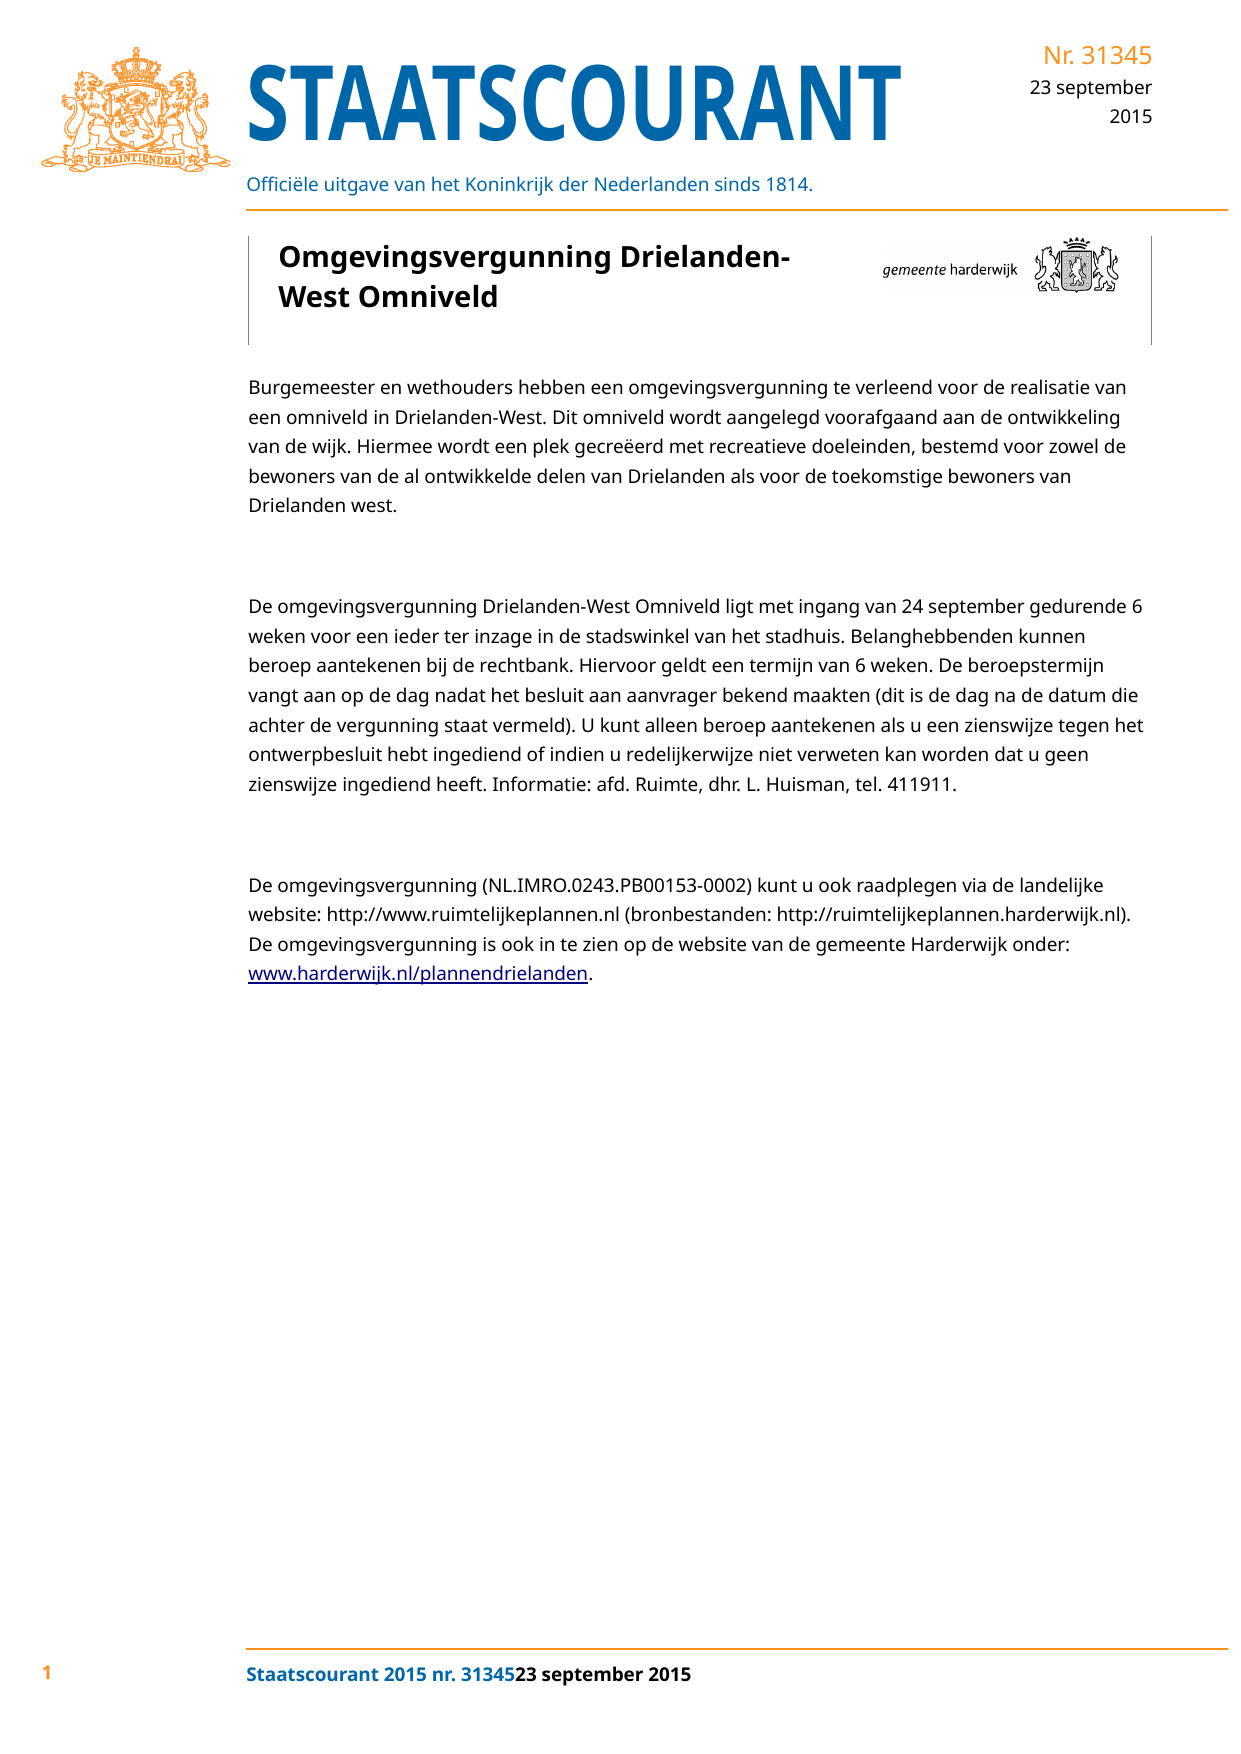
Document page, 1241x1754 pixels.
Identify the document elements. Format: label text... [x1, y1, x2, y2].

table_header Omgevingsvergunning Drielanden-West Omniveld [249, 236, 850, 345]
text De omgevingsvergunning Drielanden-West Omniveld ligt met ingang van 24 september gedurende 6 weken voor een ieder ter inzage in de stadswinkel van het stadhuis. Belanghebbenden kunnen beroep aantekenen bij de rechtbank. Hiervoor geldt een termijn van 6 weken. De beroepstermijn vangt aan op de dag nadat het besluit aan aanvrager bekend maakten (dit is de dag na de datum die achter de vergunning staat vermeld). U kunt alleen beroep aantekenen als u een zienswijze tegen het ontwerpbesluit hebt ingediend of indien u redelijkerwijze niet verweten kan worden dat u geen zienswijze ingediend heeft. Informatie: afd. Ruimte, dhr. L. Huisman, tel. 411911. [248, 593, 1152, 797]
picture [882, 236, 1119, 295]
table_header [850, 236, 1151, 345]
text Burgemeester en wethouders hebben een omgevingsvergunning te verleend voor de realisatie van een omniveld in Drielanden-West. Dit omniveld wordt aangelegd voorafgaand aan de ontwikkeling van de wijk. Hiermee wordt een plek gecreëerd met recreatieve doeleinden, bestemd voor zowel de bewoners van de al ontwikkelde delen van Drielanden als voor de toekomstige bewoners van Drielanden west. [248, 374, 1152, 518]
text De omgevingsvergunning (NL.IMRO.0243.PB00153-0002) kunt u ook raadplegen via de landelijke website: http://www.ruimtelijkeplannen.nl (bronbestanden: http://ruimtelijkeplannen.harderwijk.nl). De omgevingsvergunning is ook in te zien op de website van de gemeente Harderwijk onder: www.harderwijk.nl/plannendrielanden. [248, 872, 1152, 986]
picture [41, 47, 231, 172]
